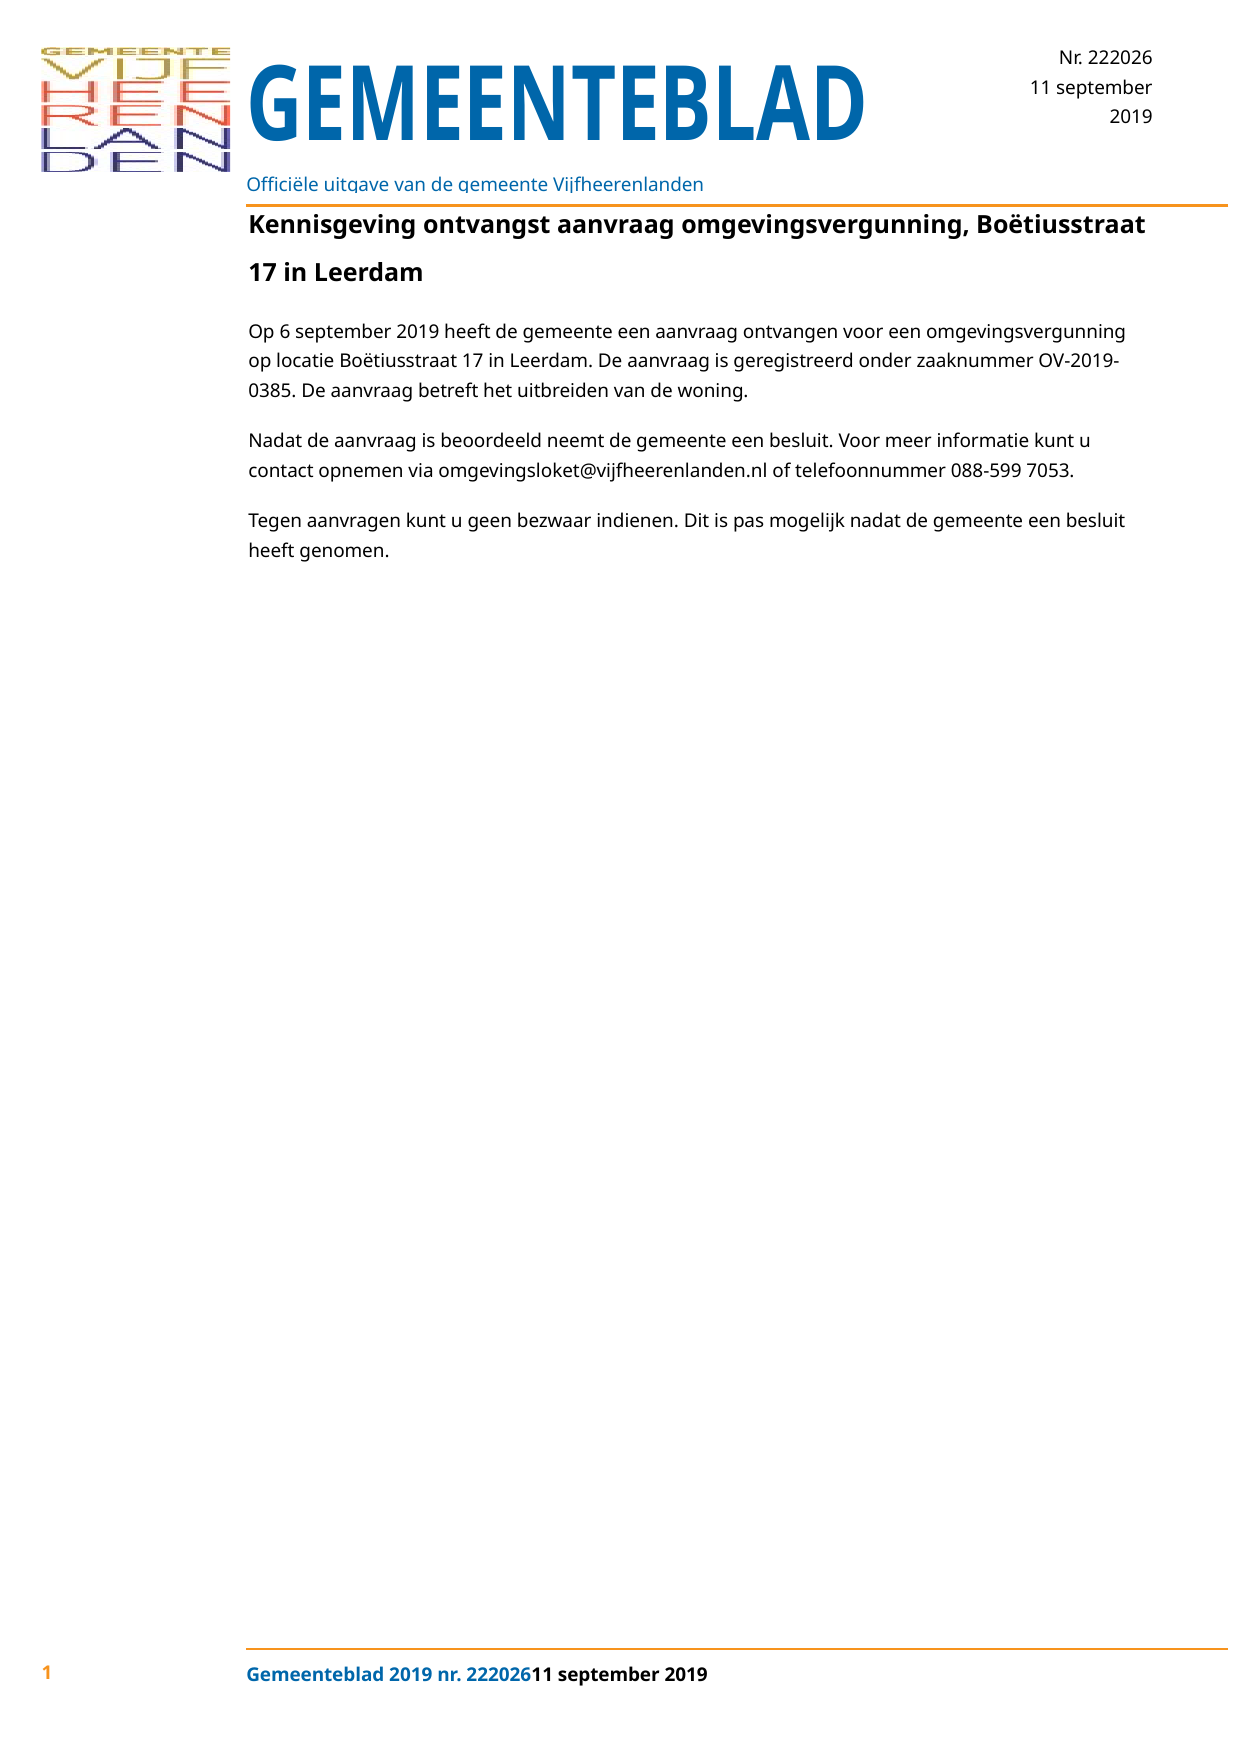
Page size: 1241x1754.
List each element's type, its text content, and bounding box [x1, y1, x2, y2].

text Kennisgeving ontvangst aanvraag omgevingsvergunning, Boëtiusstraat 17 in Leerdam [248, 207, 1152, 288]
text Op 6 september 2019 heeft de gemeente een aanvraag ontvangen voor een omgevingsvergunning op locatie Boëtiusstraat 17 in Leerdam. De aanvraag is geregistreerd onder zaaknummer OV-2019-0385. De aanvraag betreft het uitbreiden van de woning. [248, 318, 1152, 403]
picture [41, 47, 231, 172]
text Nadat de aanvraag is beoordeeld neemt de gemeente een besluit. Voor meer informatie kunt u contact opnemen via omgevingsloket@vijfheerenlanden.nl of telefoonnummer 088-599 7053. [248, 427, 1152, 483]
text Tegen aanvragen kunt u geen bezwaar indienen. Dit is pas mogelijk nadat de gemeente een besluit heeft genomen. [248, 507, 1152, 563]
